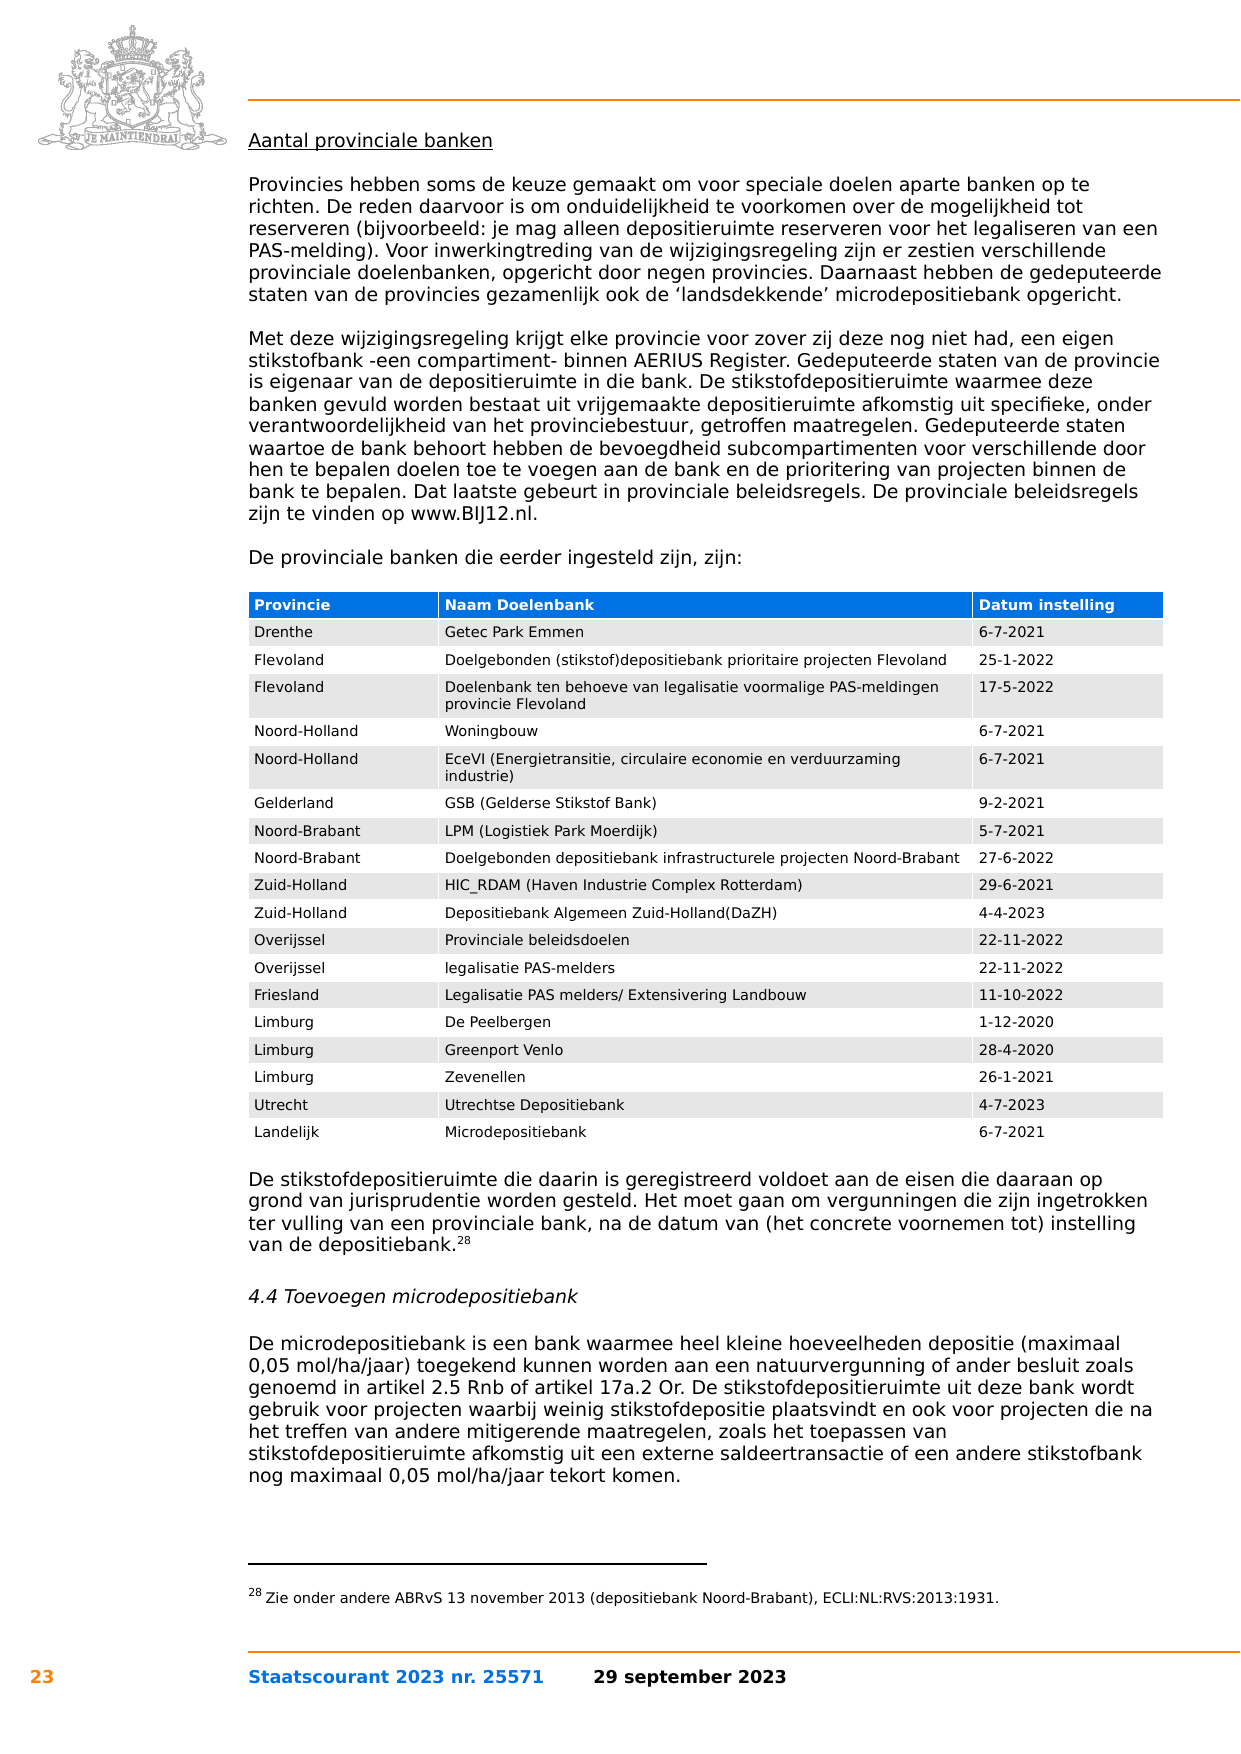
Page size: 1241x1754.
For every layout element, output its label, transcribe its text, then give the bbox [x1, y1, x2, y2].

table_cell 27-6-2022 [973, 845, 1163, 872]
table_cell Doelenbank ten behoeve van legalisatie voormalige PAS-meldingen provincie Flevoland [439, 674, 972, 718]
table_cell Zevenellen [439, 1064, 972, 1091]
table_cell Limburg [249, 1037, 438, 1063]
table_cell 9-2-2021 [973, 790, 1163, 817]
text Zie onder andere ABRvS 13 november 2013 (depositiebank Noord-Brabant), ECLI:NL:RVS:2013:1931. [248, 1586, 1163, 1608]
table_cell Provinciale beleidsdoelen [439, 928, 972, 954]
table_cell 1-12-2020 [973, 1010, 1163, 1036]
table_cell Landelijk [249, 1119, 438, 1146]
text Provincies hebben soms de keuze gemaakt om voor speciale doelen aparte banken op te richten. De reden daarvoor is om onduidelijkheid te voorkomen over de mogelijkheid tot reserveren (bijvoorbeeld: je mag alleen depositieruimte reserveren voor het legaliseren van een PAS-melding). Voor inwerkingtreding van de wijzigingsregeling zijn er zestien verschillende provinciale doelenbanken, opgericht door negen provincies. Daarnaast hebben de gedeputeerde staten van de provincies gezamenlijk ook de ‘landsdekkende’ microdepositiebank opgericht. [248, 174, 1163, 306]
table_cell 4-4-2023 [973, 900, 1163, 926]
table_cell 4-7-2023 [973, 1092, 1163, 1118]
text De provinciale banken die eerder ingesteld zijn, zijn: [248, 547, 1163, 569]
table_header Naam Doelenbank [439, 592, 972, 618]
table_cell Legalisatie PAS melders/ Extensivering Landbouw [439, 982, 972, 1008]
subtitle Aantal provinciale banken [248, 130, 1163, 152]
table_cell Limburg [249, 1064, 438, 1091]
table_cell 11-10-2022 [973, 982, 1163, 1008]
table_cell Flevoland [249, 647, 438, 673]
table_cell Depositiebank Algemeen Zuid-Holland(DaZH) [439, 900, 972, 926]
table_cell LPM (Logistiek Park Moerdijk) [439, 818, 972, 844]
picture [38, 25, 227, 150]
text De stikstofdepositieruimte die daarin is geregistreerd voldoet aan de eisen die daaraan op grond van jurisprudentie worden gesteld. Het moet gaan om vergunningen die zijn ingetrokken ter vulling van een provinciale bank, na de datum van (het concrete voornemen tot) instelling van de depositiebank. [248, 1168, 1163, 1256]
subtitle 4.4 Toevoegen microdepositiebank [248, 1286, 1163, 1308]
table_cell Flevoland [249, 674, 438, 718]
table_cell 6-7-2021 [973, 719, 1163, 745]
table_cell HIC_RDAM (Haven Industrie Complex Rotterdam) [439, 873, 972, 899]
table_cell Doelgebonden (stikstof)depositiebank prioritaire projecten Flevoland [439, 647, 972, 673]
table_cell Drenthe [249, 620, 438, 646]
table_cell GSB (Gelderse Stikstof Bank) [439, 790, 972, 817]
table_cell Gelderland [249, 790, 438, 817]
table_cell Woningbouw [439, 719, 972, 745]
table_cell 22-11-2022 [973, 955, 1163, 981]
table_cell 17-5-2022 [973, 674, 1163, 718]
table_cell 26-1-2021 [973, 1064, 1163, 1091]
table_cell Microdepositiebank [439, 1119, 972, 1146]
table_cell legalisatie PAS-melders [439, 955, 972, 981]
table_cell Overijssel [249, 928, 438, 954]
table_cell Zuid-Holland [249, 900, 438, 926]
table_cell 5-7-2021 [973, 818, 1163, 844]
table_cell Getec Park Emmen [439, 620, 972, 646]
table_cell 6-7-2021 [973, 746, 1163, 789]
table_cell De Peelbergen [439, 1010, 972, 1036]
table_cell Zuid-Holland [249, 873, 438, 899]
table_cell Friesland [249, 982, 438, 1008]
table_cell Utrechtse Depositiebank [439, 1092, 972, 1118]
table_cell Limburg [249, 1010, 438, 1036]
table_cell 28-4-2020 [973, 1037, 1163, 1063]
table_header Provincie [249, 592, 438, 618]
text Met deze wijzigingsregeling krijgt elke provincie voor zover zij deze nog niet had, een eigen stikstofbank -een compartiment- binnen AERIUS Register. Gedeputeerde staten van de provincie is eigenaar van de depositieruimte in die bank. De stikstofdepositieruimte waarmee deze banken gevuld worden bestaat uit vrijgemaakte depositieruimte afkomstig uit specifieke, onder verantwoordelijkheid van het provinciebestuur, getroffen maatregelen. Gedeputeerde staten waartoe de bank behoort hebben de bevoegdheid subcompartimenten voor verschillende door hen te bepalen doelen toe te voegen aan de bank en de prioritering van projecten binnen de bank te bepalen. Dat laatste gebeurt in provinciale beleidsregels. De provinciale beleidsregels zijn te vinden op www.BIJ12.nl. [248, 327, 1163, 525]
table_cell Noord-Holland [249, 746, 438, 789]
table_cell Noord-Holland [249, 719, 438, 745]
table_cell Overijssel [249, 955, 438, 981]
text De microdepositiebank is een bank waarmee heel kleine hoeveelheden depositie (maximaal 0,05 mol/ha/jaar) toegekend kunnen worden aan een natuurvergunning of ander besluit zoals genoemd in artikel 2.5 Rnb of artikel 17a.2 Or. De stikstofdepositieruimte uit deze bank wordt gebruik voor projecten waarbij weinig stikstofdepositie plaatsvindt en ook voor projecten die na het treffen van andere mitigerende maatregelen, zoals het toepassen van stikstofdepositieruimte afkomstig uit een externe saldeertransactie of een andere stikstofbank nog maximaal 0,05 mol/ha/jaar tekort komen. [248, 1333, 1163, 1487]
table_cell Greenport Venlo [439, 1037, 972, 1063]
table_cell 22-11-2022 [973, 928, 1163, 954]
table_cell 6-7-2021 [973, 620, 1163, 646]
table_cell EceVI (Energietransitie, circulaire economie en verduurzaming industrie) [439, 746, 972, 789]
table_cell Noord-Brabant [249, 845, 438, 872]
table_cell Doelgebonden depositiebank infrastructurele projecten Noord-Brabant [439, 845, 972, 872]
table_cell 29-6-2021 [973, 873, 1163, 899]
table_cell Noord-Brabant [249, 818, 438, 844]
table_header Datum instelling [973, 592, 1163, 618]
table_cell 25-1-2022 [973, 647, 1163, 673]
table_cell Utrecht [249, 1092, 438, 1118]
table_cell 6-7-2021 [973, 1119, 1163, 1146]
